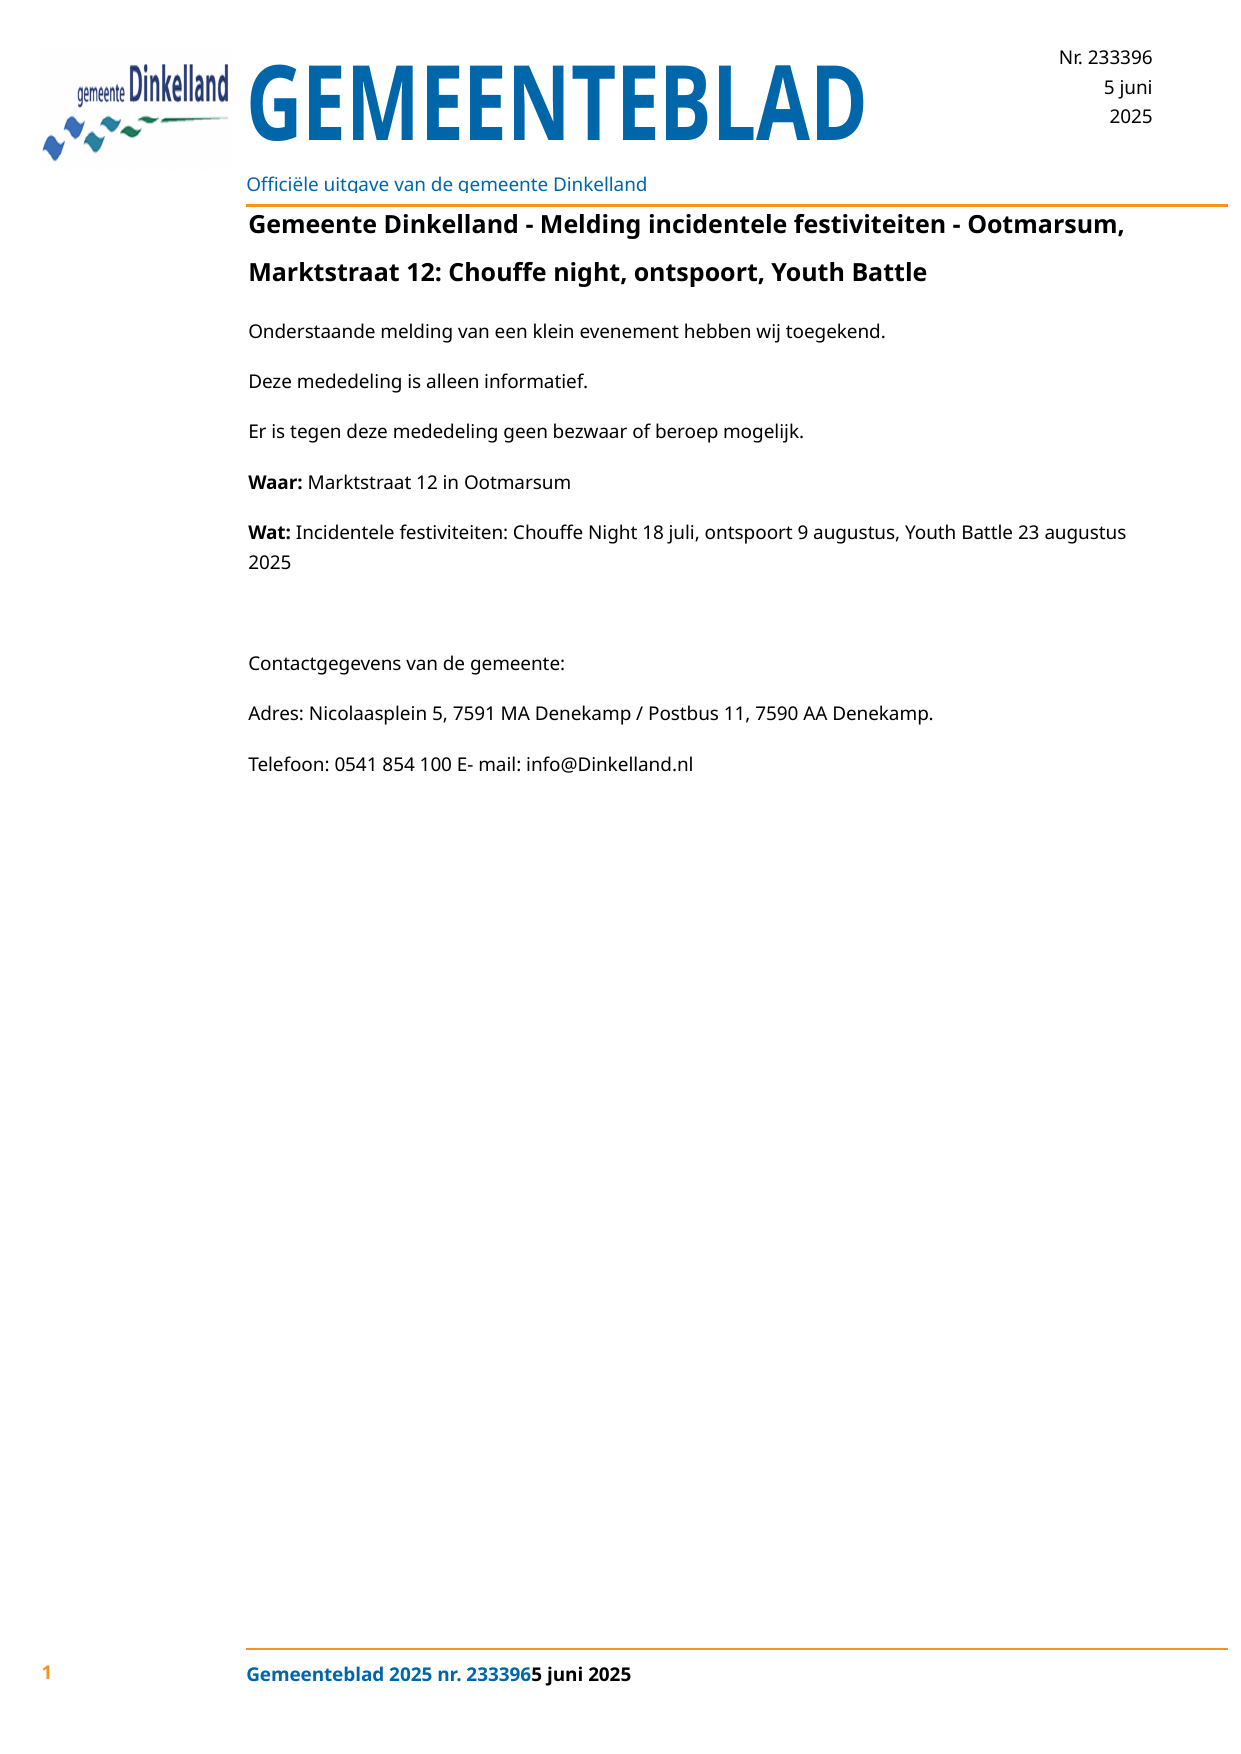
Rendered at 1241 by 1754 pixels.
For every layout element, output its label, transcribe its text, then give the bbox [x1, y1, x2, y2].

picture [41, 47, 231, 172]
text Onderstaande melding van een klein evenement hebben wij toegekend. [248, 318, 1152, 344]
text Waar: Marktstraat 12 in Ootmarsum [248, 469, 1152, 495]
text Wat: Incidentele festiviteiten: Chouffe Night 18 juli, ontspoort 9 augustus, Youth Battle 23 augustus 2025 [248, 519, 1152, 575]
text Gemeente Dinkelland - Melding incidentele festiviteiten - Ootmarsum, Marktstraat 12: Chouffe night, ontspoort, Youth Battle [248, 207, 1152, 288]
text Er is tegen deze mededeling geen bezwaar of beroep mogelijk. [248, 419, 1152, 444]
text Deze mededeling is alleen informatief. [248, 368, 1152, 394]
text Telefoon: 0541 854 100 E- mail: info@Dinkelland.nl [248, 751, 1152, 777]
text Contactgegevens van de gemeente: [248, 650, 1152, 676]
text Adres: Nicolaasplein 5, 7591 MA Denekamp / Postbus 11, 7590 AA Denekamp. [248, 700, 1152, 726]
